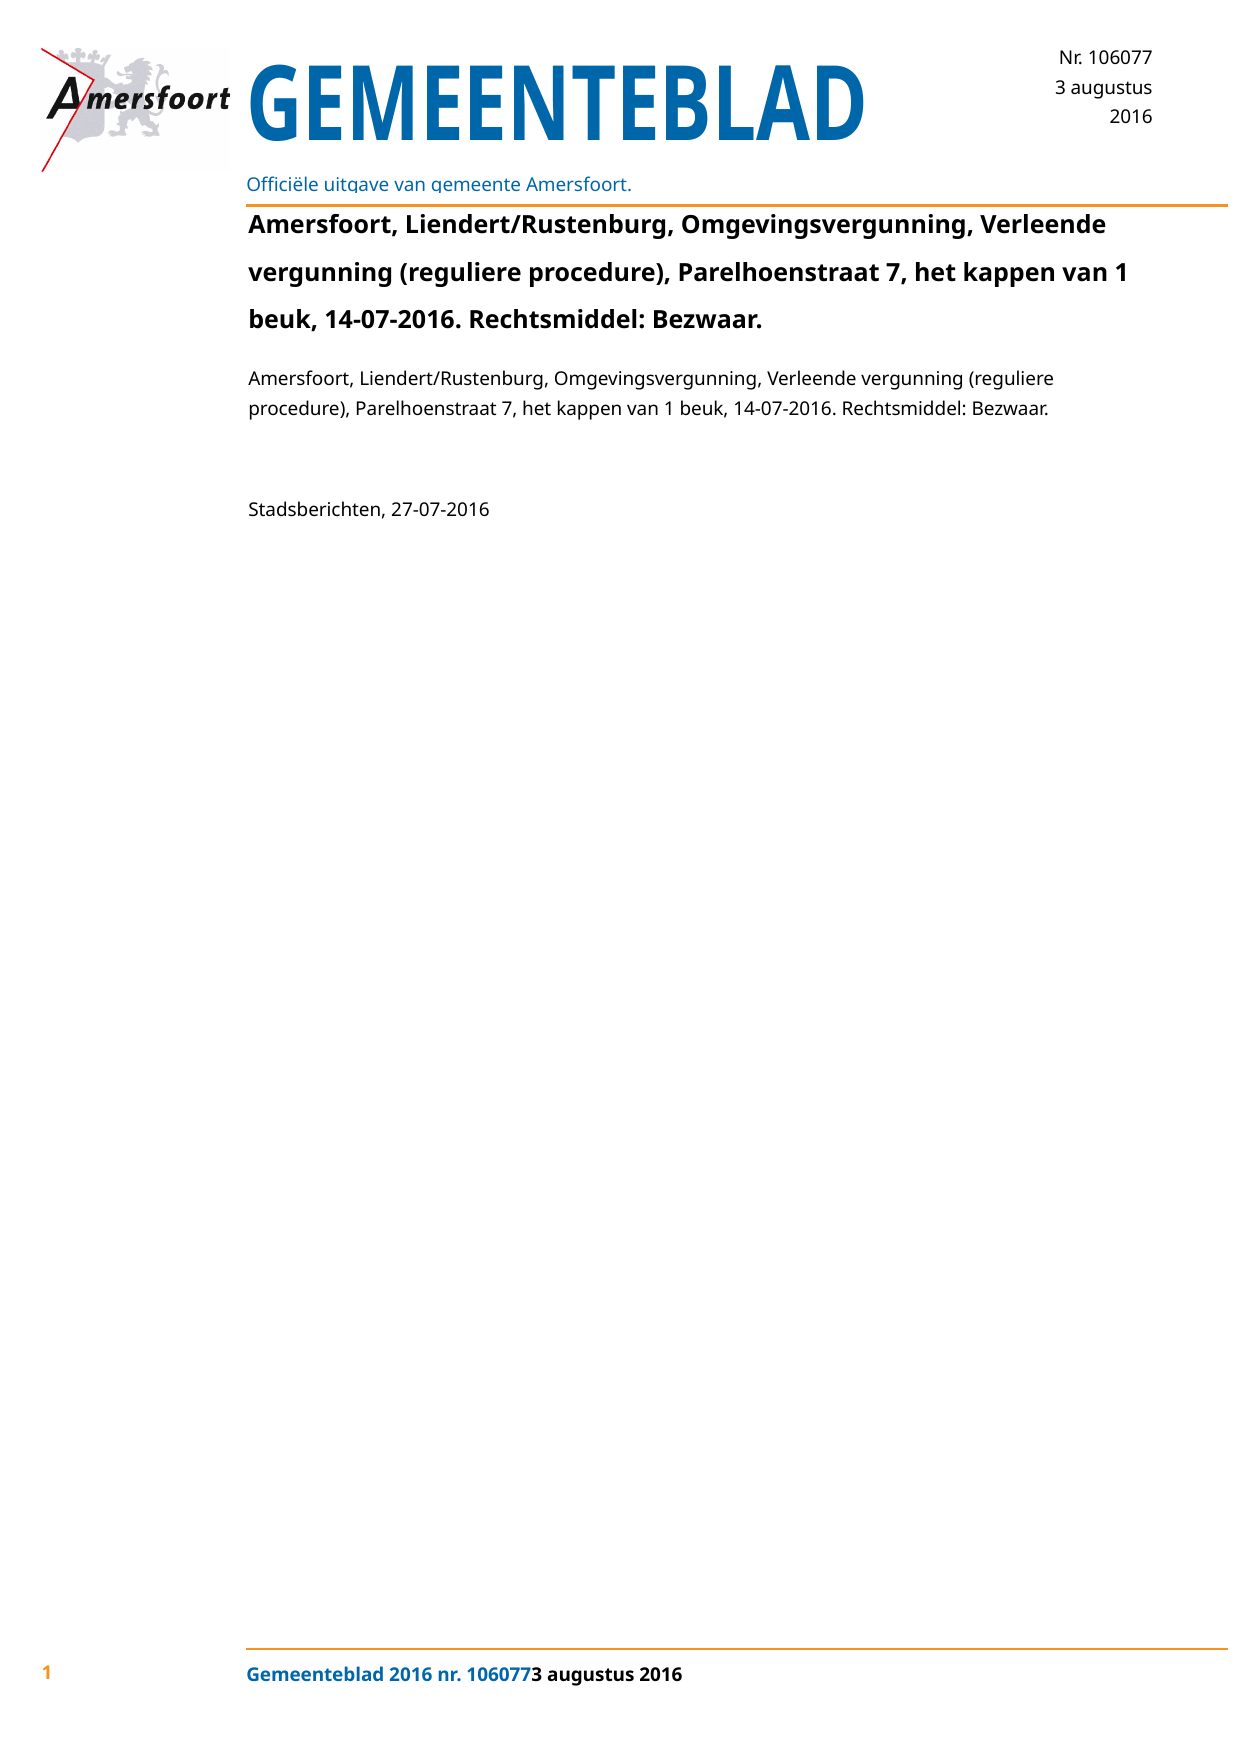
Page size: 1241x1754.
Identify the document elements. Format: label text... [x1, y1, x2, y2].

text Amersfoort, Liendert/Rustenburg, Omgevingsvergunning, Verleende vergunning (reguliere procedure), Parelhoenstraat 7, het kappen van 1 beuk, 14-07-2016. Rechtsmiddel: Bezwaar. [248, 366, 1152, 421]
picture [41, 47, 231, 172]
text Amersfoort, Liendert/Rustenburg, Omgevingsvergunning, Verleende vergunning (reguliere procedure), Parelhoenstraat 7, het kappen van 1 beuk, 14-07-2016. Rechtsmiddel: Bezwaar. [248, 207, 1152, 336]
text Stadsberichten, 27-07-2016 [248, 496, 1152, 522]
